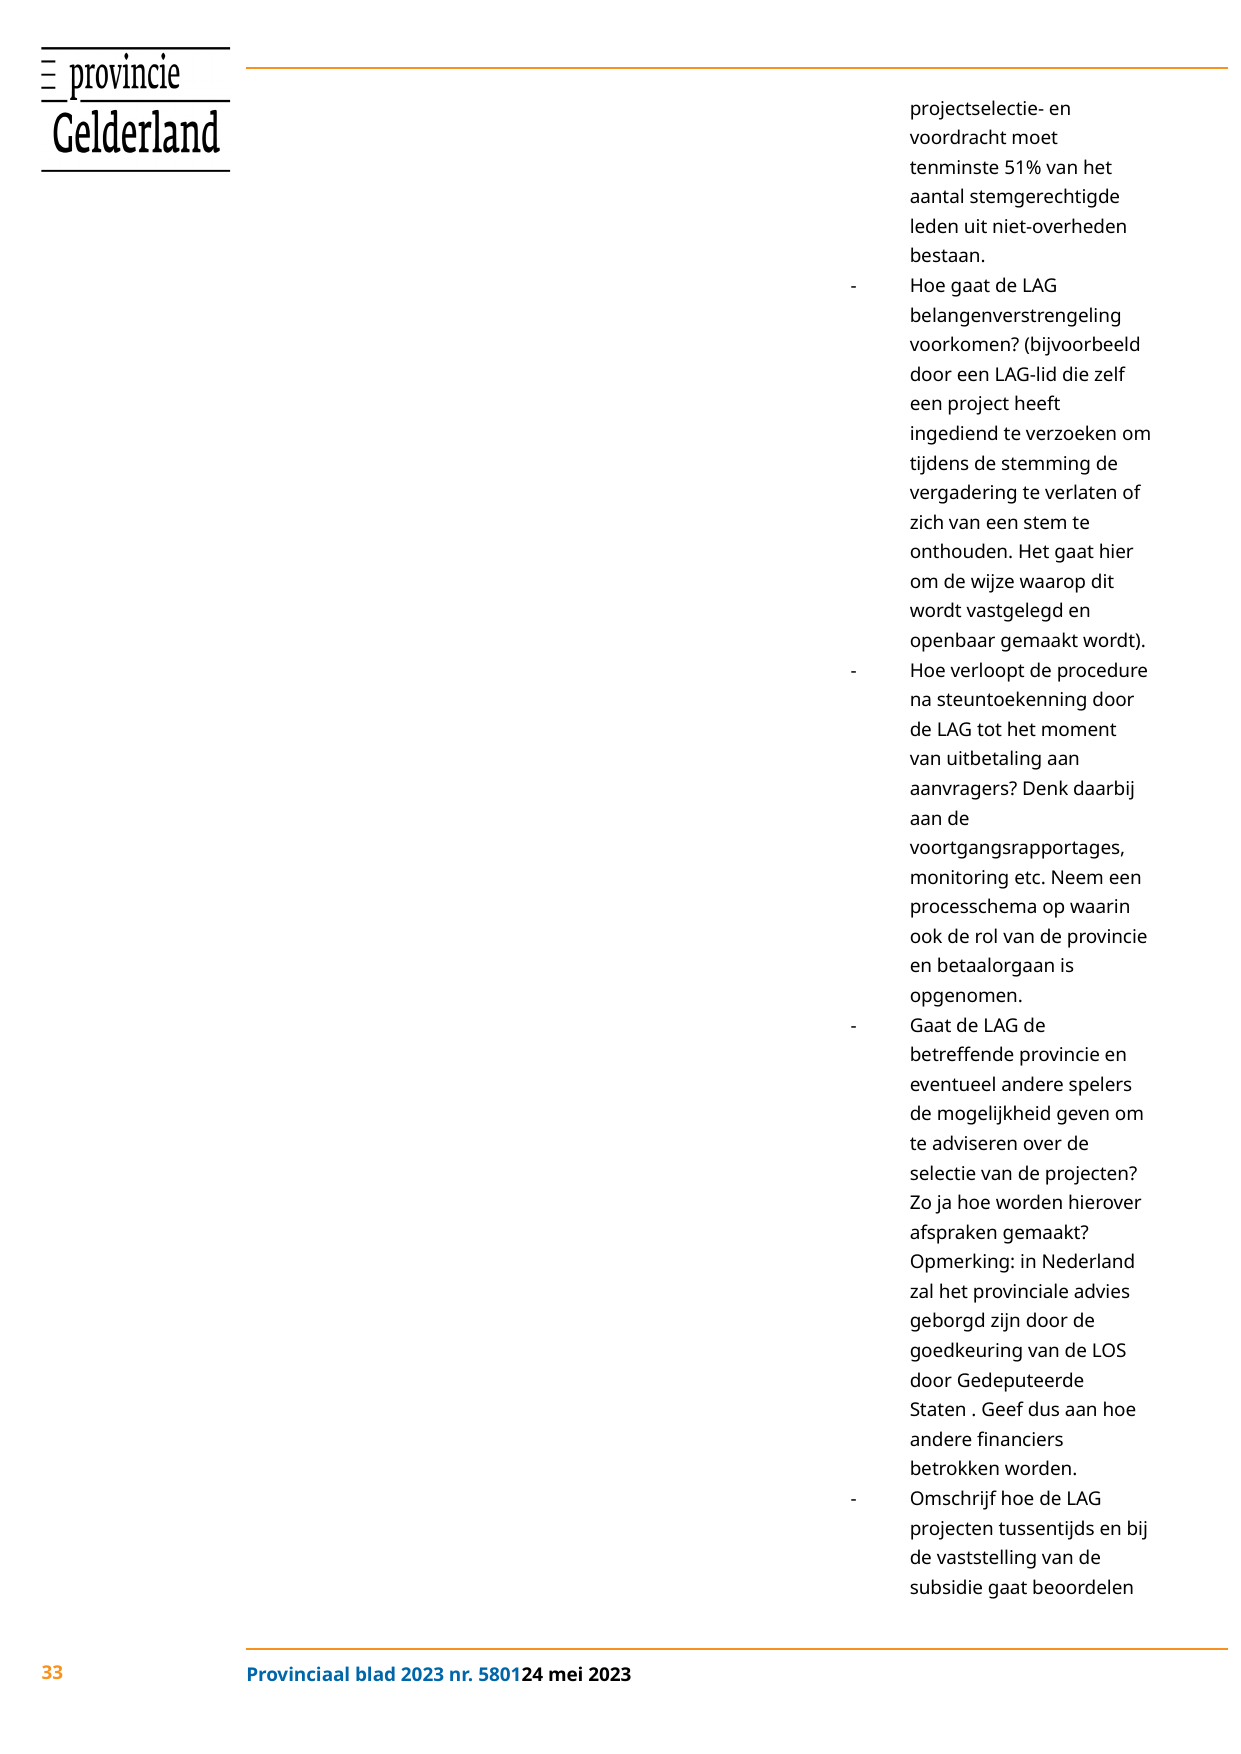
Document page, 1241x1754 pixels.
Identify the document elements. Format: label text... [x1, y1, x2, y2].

picture [41, 47, 231, 172]
table_cell projectselectie- en voordracht moet tenminste 51% van het aantal stemgerechtigde leden uit niet-overheden bestaan. Hoe gaat de LAG belangenverstrengeling voorkomen? (bijvoorbeeld door een LAG-lid die zelf een project heeft ingediend te verzoeken om tijdens de stemming de vergadering te verlaten of zich van een stem te onthouden. Het gaat hier om de wijze waarop dit wordt vastgelegd en openbaar gemaakt wordt). Hoe verloopt de procedure na steuntoekenning door de LAG tot het moment van uitbetaling aan aanvragers? Denk daarbij aan de voortgangsrapportages, monitoring etc. Neem een processchema op waarin ook de rol van de provincie en betaalorgaan is opgenomen. Gaat de LAG de betreffende provincie en eventueel andere spelers de mogelijkheid geven om te adviseren over de selectie van de projecten? Zo ja hoe worden hierover afspraken gemaakt? Opmerking: in Nederland zal het provinciale advies geborgd zijn door de goedkeuring van de LOS door Gedeputeerde Staten . Geef dus aan hoe andere financiers betrokken worden. Omschrijf hoe de LAG projecten tussentijds en bij de vaststelling van de subsidie gaat beoordelen [850, 95, 1152, 1600]
table_cell [248, 95, 549, 1600]
table_cell [549, 95, 850, 1600]
